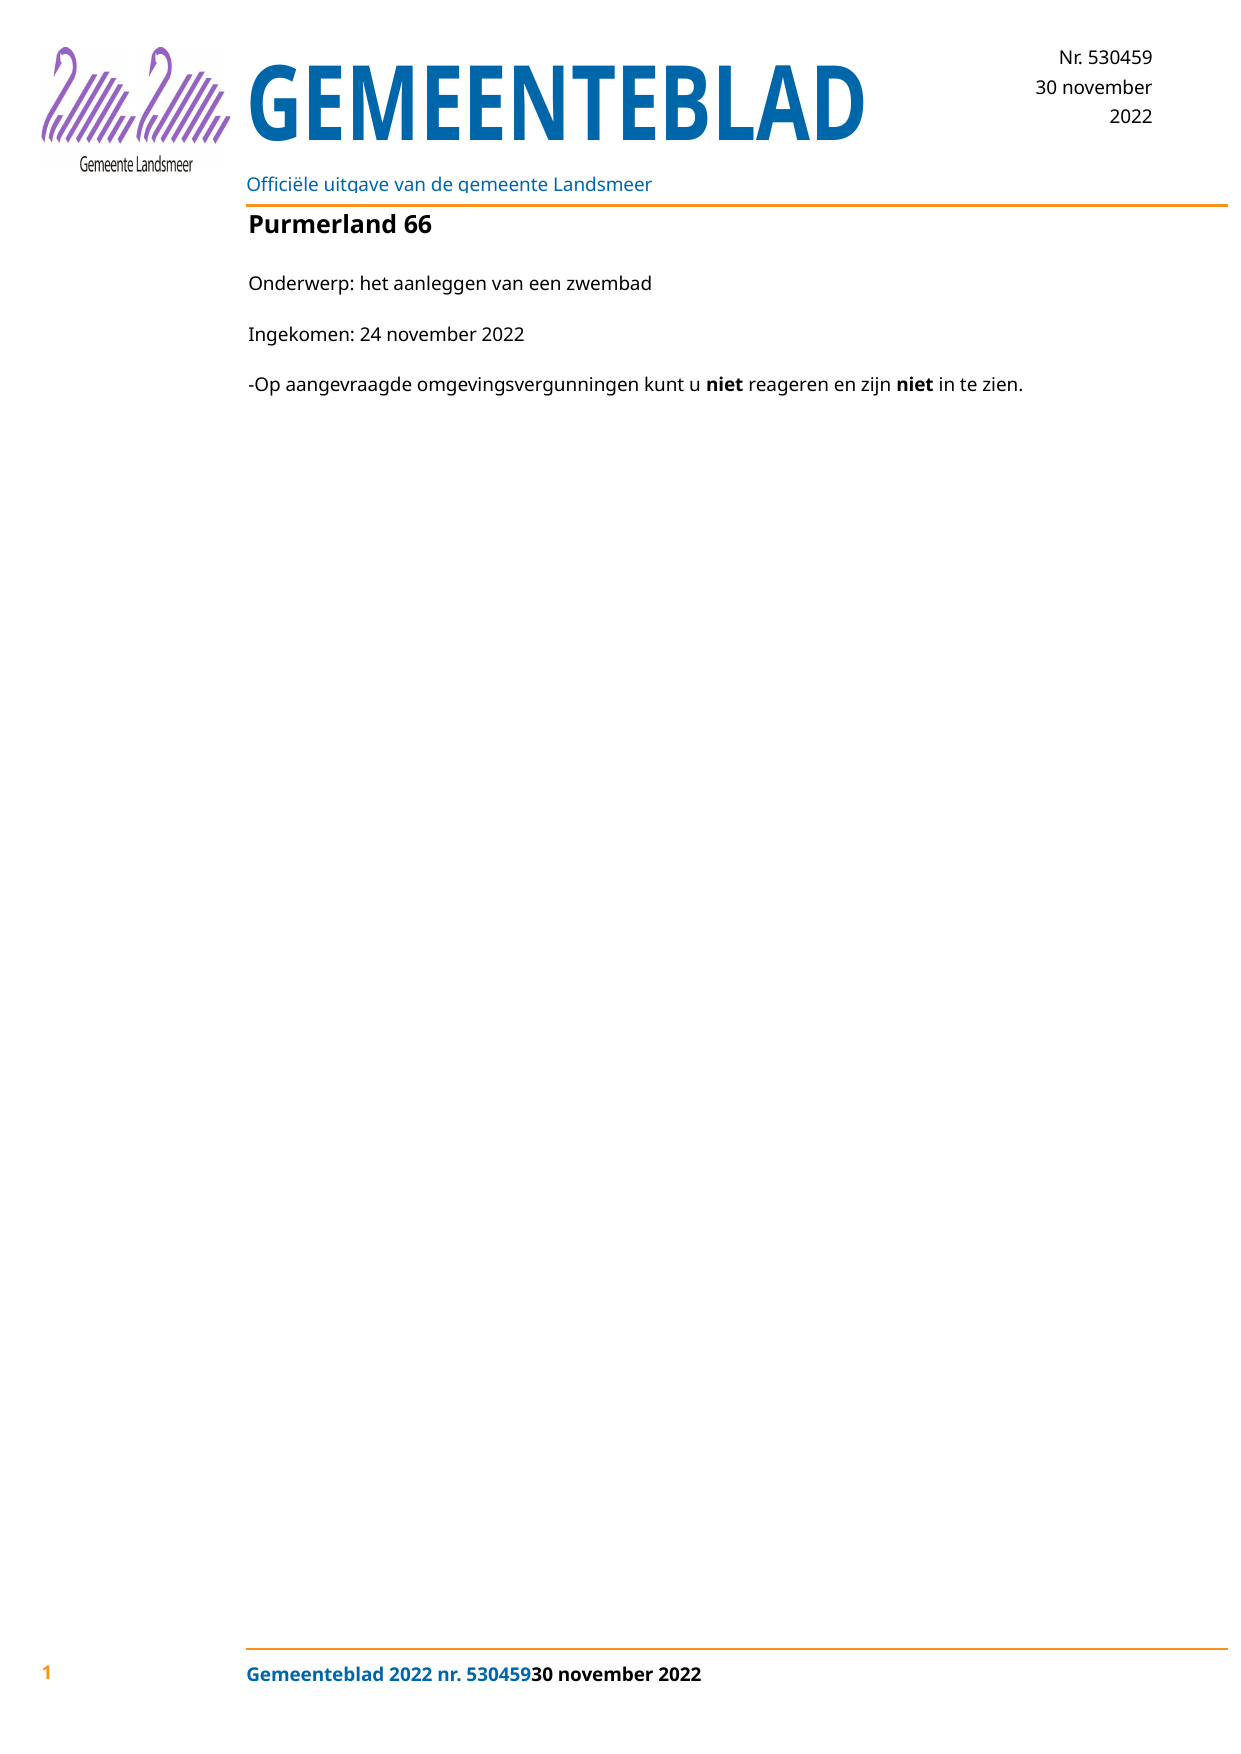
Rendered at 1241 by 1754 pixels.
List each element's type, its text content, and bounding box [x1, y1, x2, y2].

text Ingekomen: 24 november 2022 [248, 321, 1152, 346]
text Purmerland 66 [248, 207, 1152, 241]
text Onderwerp: het aanleggen van een zwembad [248, 270, 1152, 296]
picture [41, 47, 231, 172]
text -Op aangevraagde omgevingsvergunningen kunt u niet reageren en zijn niet in te zien. [248, 371, 1152, 397]
